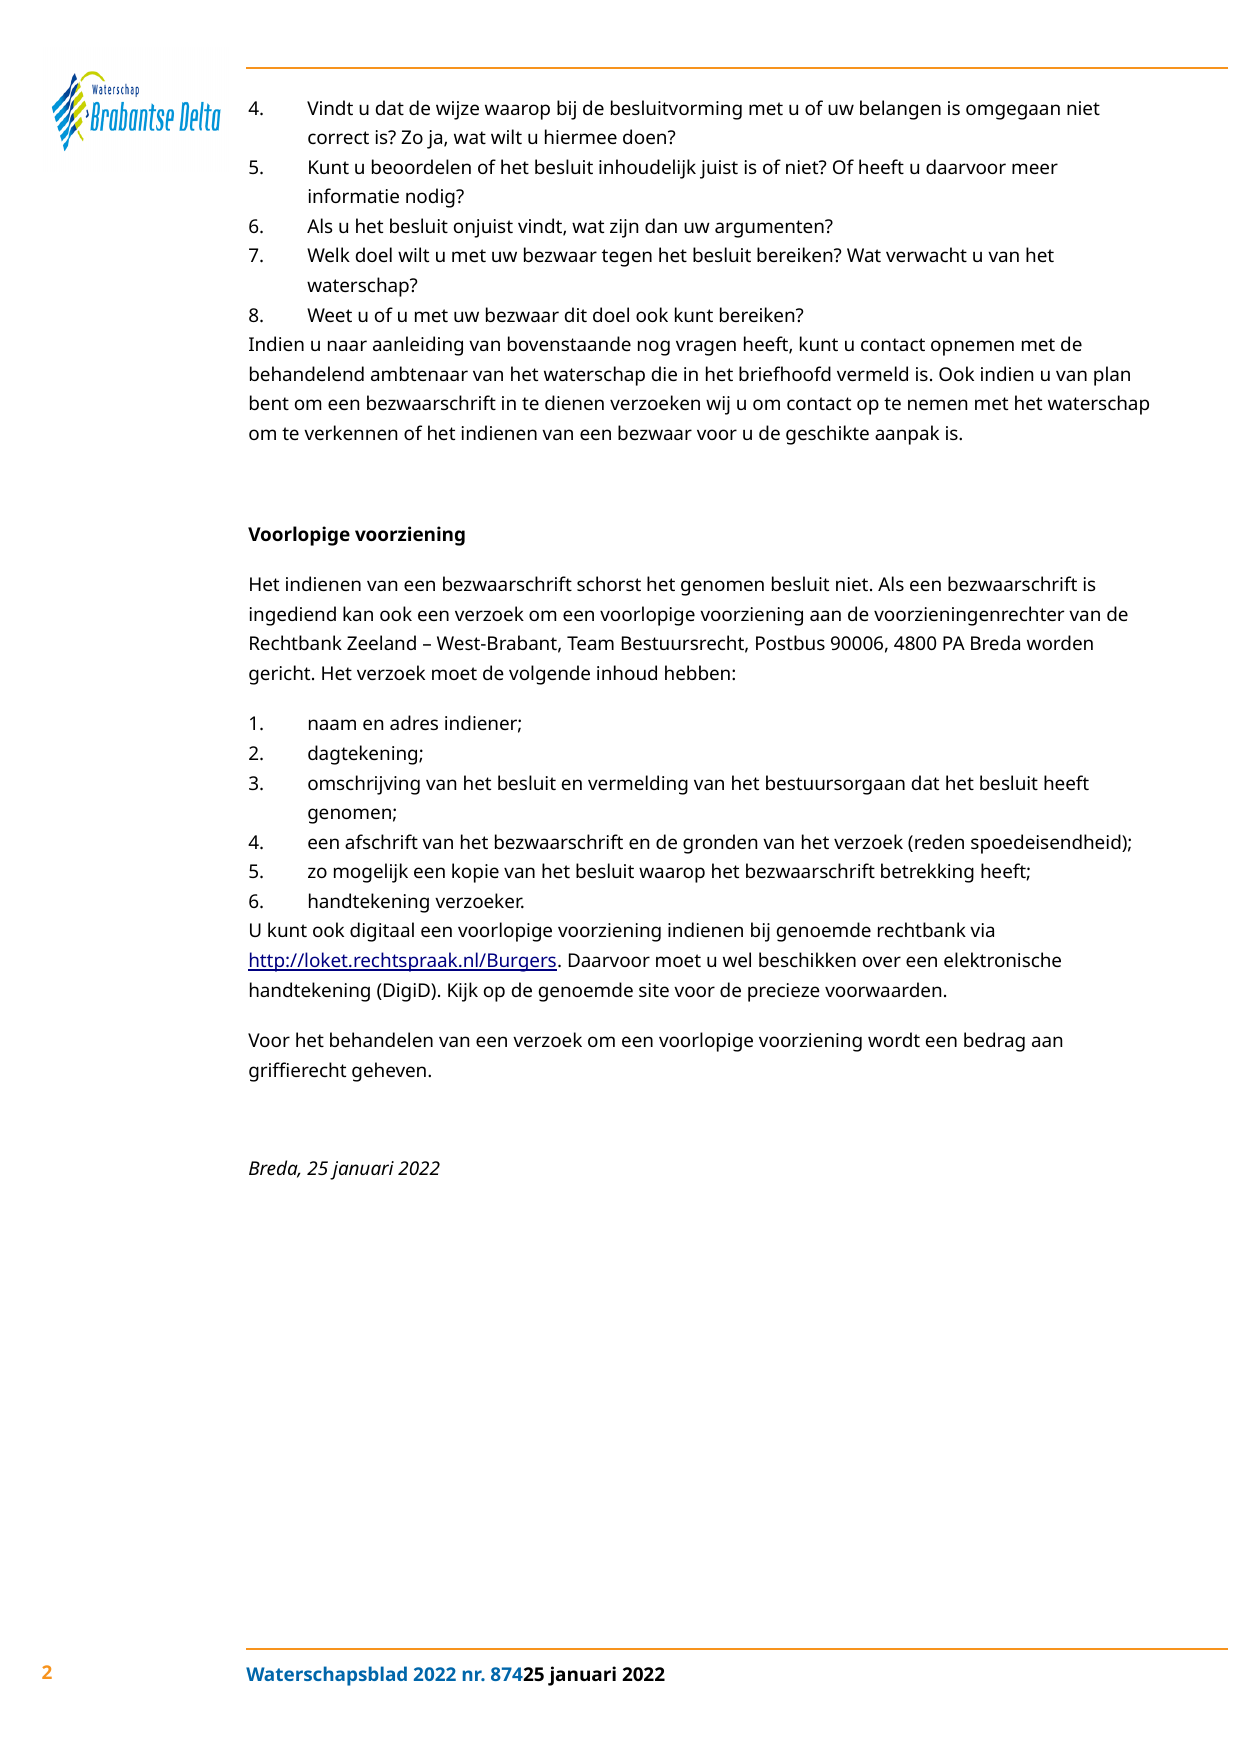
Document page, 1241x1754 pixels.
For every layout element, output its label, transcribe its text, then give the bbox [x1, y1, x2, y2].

text Indien u naar aanleiding van bovenstaande nog vragen heeft, kunt u contact opnemen met de behandelend ambtenaar van het waterschap die in het briefhoofd vermeld is. Ook indien u van plan bent om een bezwaarschrift in te dienen verzoeken wij u om contact op te nemen met het waterschap om te verkennen of het indienen van een bezwaar voor u de geschikte aanpak is. [248, 331, 1152, 446]
text U kunt ook digitaal een voorlopige voorziening indienen bij genoemde rechtbank via http://loket.rechtspraak.nl/Burgers. Daarvoor moet u wel beschikken over een elektronische handtekening (DigiD). Kijk op de genoemde site voor de precieze voorwaarden. [248, 918, 1152, 1003]
picture [41, 47, 231, 172]
text Het indienen van een bezwaarschrift schorst het genomen besluit niet. Als een bezwaarschrift is ingediend kan ook een verzoek om een voorlopige voorziening aan de voorzieningenrechter van de Rechtbank Zeeland – West-Brabant, Team Bestuursrecht, Postbus 90006, 4800 PA Breda worden gericht. Het verzoek moet de volgende inhoud hebben: [248, 571, 1152, 686]
list een afschrift van het bezwaarschrift en de gronden van het verzoek (reden spoedeisendheid); [248, 829, 1152, 855]
list omschrijving van het besluit en vermelding van het bestuursorgaan dat het besluit heeft genomen; [248, 770, 1152, 825]
list Welk doel wilt u met uw bezwaar tegen het besluit bereiken? Wat verwacht u van het waterschap? [248, 243, 1152, 298]
list Als u het besluit onjuist vindt, wat zijn dan uw argumenten? [248, 213, 1152, 239]
list naam en adres indiener; [248, 711, 1152, 736]
list handtekening verzoeker. [248, 888, 1152, 914]
text Voor het behandelen van een verzoek om een voorlopige voorziening wordt een bedrag aan griffierecht geheven. [248, 1027, 1152, 1083]
text Voorlopige voorziening [248, 521, 1152, 547]
list Weet u of u met uw bezwaar dit doel ook kunt bereiken? [248, 302, 1152, 328]
text Breda, 25 januari 2022 [248, 1155, 1152, 1181]
list Kunt u beoordelen of het besluit inhoudelijk juist is of niet? Of heeft u daarvoor meer informatie nodig? [248, 154, 1152, 209]
list zo mogelijk een kopie van het besluit waarop het bezwaarschrift betrekking heeft; [248, 858, 1152, 884]
list Vindt u dat de wijze waarop bij de besluitvorming met u of uw belangen is omgegaan niet correct is? Zo ja, wat wilt u hiermee doen? [248, 95, 1152, 150]
list dagtekening; [248, 740, 1152, 766]
